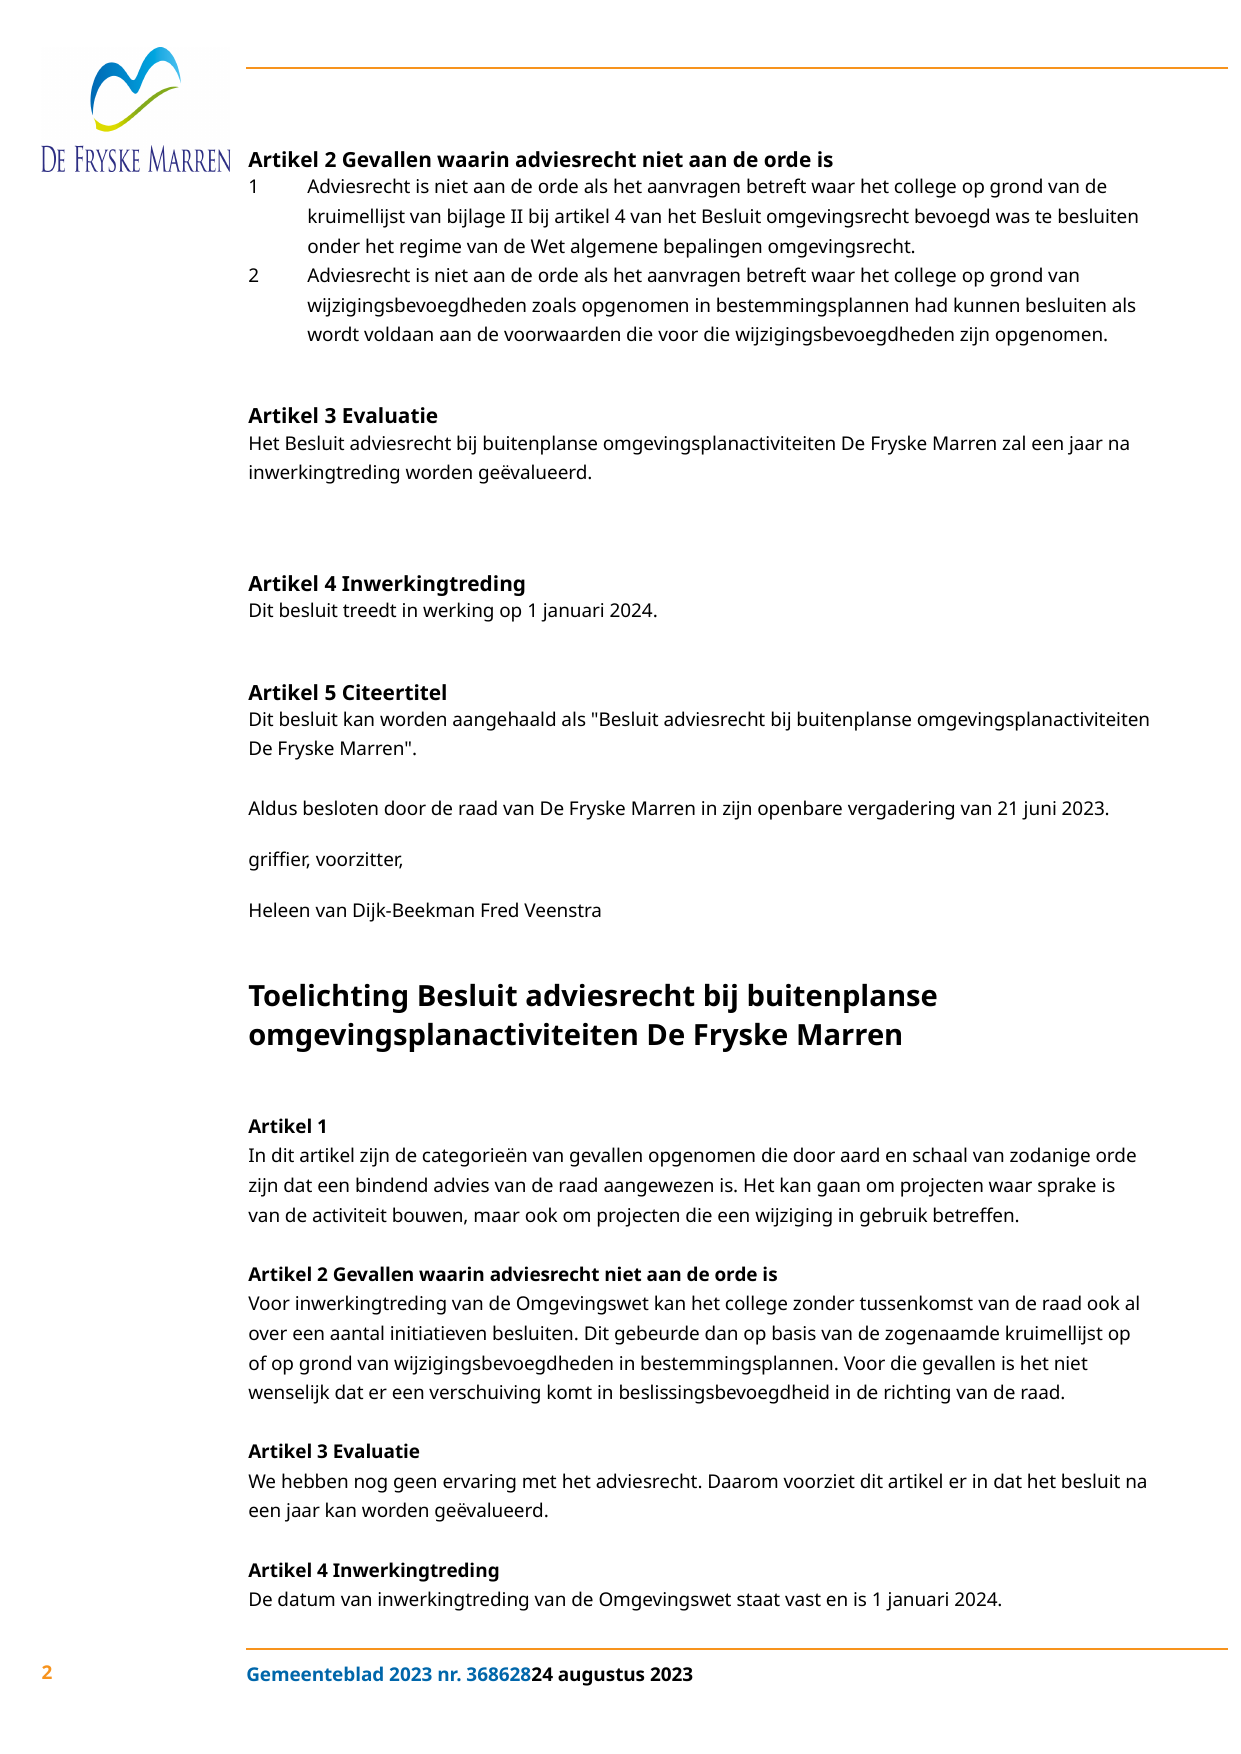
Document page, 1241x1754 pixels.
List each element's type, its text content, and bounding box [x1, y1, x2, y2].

list Adviesrecht is niet aan de orde als het aanvragen betreft waar het college op grond van de kruimellijst van bijlage II bij artikel 4 van het Besluit omgevingsrecht bevoegd was te besluiten onder het regime van de Wet algemene bepalingen omgevingsrecht. [248, 174, 1152, 258]
text Artikel 3 Evaluatie [248, 1438, 1152, 1464]
text Toelichting Besluit adviesrecht bij buitenplanse omgevingsplanactiviteiten De Fryske Marren [248, 975, 1152, 1054]
text Artikel 3 Evaluatie [248, 402, 1152, 430]
text Dit besluit kan worden aangehaald als "Besluit adviesrecht bij buitenplanse omgevingsplanactiviteiten De Fryske Marren". [248, 706, 1152, 761]
text Voor inwerkingtreding van de Omgevingswet kan het college zonder tussenkomst van de raad ook al over een aantal initiatieven besluiten. Dit gebeurde dan op basis van de zogenaamde kruimellijst op of op grond van wijzigingsbevoegdheden in bestemmingsplannen. Voor die gevallen is het niet wenselijk dat er een verschuiving komt in beslissingsbevoegdheid in de richting van de raad. [248, 1291, 1152, 1405]
text Het Besluit adviesrecht bij buitenplanse omgevingsplanactiviteiten De Fryske Marren zal een jaar na inwerkingtreding worden geëvalueerd. [248, 430, 1152, 485]
text In dit artikel zijn de categorieën van gevallen opgenomen die door aard en schaal van zodanige orde zijn dat een bindend advies van de raad aangewezen is. Het kan gaan om projecten waar sprake is van de activiteit bouwen, maar ook om projecten die een wijziging in gebruik betreffen. [248, 1143, 1152, 1227]
text Artikel 1 [248, 1113, 1152, 1139]
text We hebben nog geen ervaring met het adviesrecht. Daarom voorziet dit artikel er in dat het besluit na een jaar kan worden geëvalueerd. [248, 1468, 1152, 1523]
picture [41, 47, 231, 172]
text Artikel 4 Inwerkingtreding [248, 569, 1152, 598]
text Artikel 2 Gevallen waarin adviesrecht niet aan de orde is [248, 1261, 1152, 1287]
text griffier, voorzitter, [248, 846, 1152, 872]
text Heleen van Dijk-Beekman Fred Veenstra [248, 898, 1152, 923]
text Aldus besloten door de raad van De Fryske Marren in zijn openbare vergadering van 21 juni 2023. [248, 795, 1152, 821]
text Dit besluit treedt in werking op 1 januari 2024. [248, 598, 1152, 623]
text Artikel 5 Citeertitel [248, 678, 1152, 706]
list Adviesrecht is niet aan de orde als het aanvragen betreft waar het college op grond van wijzigingsbevoegdheden zoals opgenomen in bestemmingsplannen had kunnen besluiten als wordt voldaan aan de voorwaarden die voor die wijzigingsbevoegdheden zijn opgenomen. [248, 262, 1152, 347]
text Artikel 2 Gevallen waarin adviesrecht niet aan de orde is [248, 145, 1152, 174]
text De datum van inwerkingtreding van de Omgevingswet staat vast en is 1 januari 2024. [248, 1586, 1152, 1612]
text Artikel 4 Inwerkingtreding [248, 1557, 1152, 1582]
